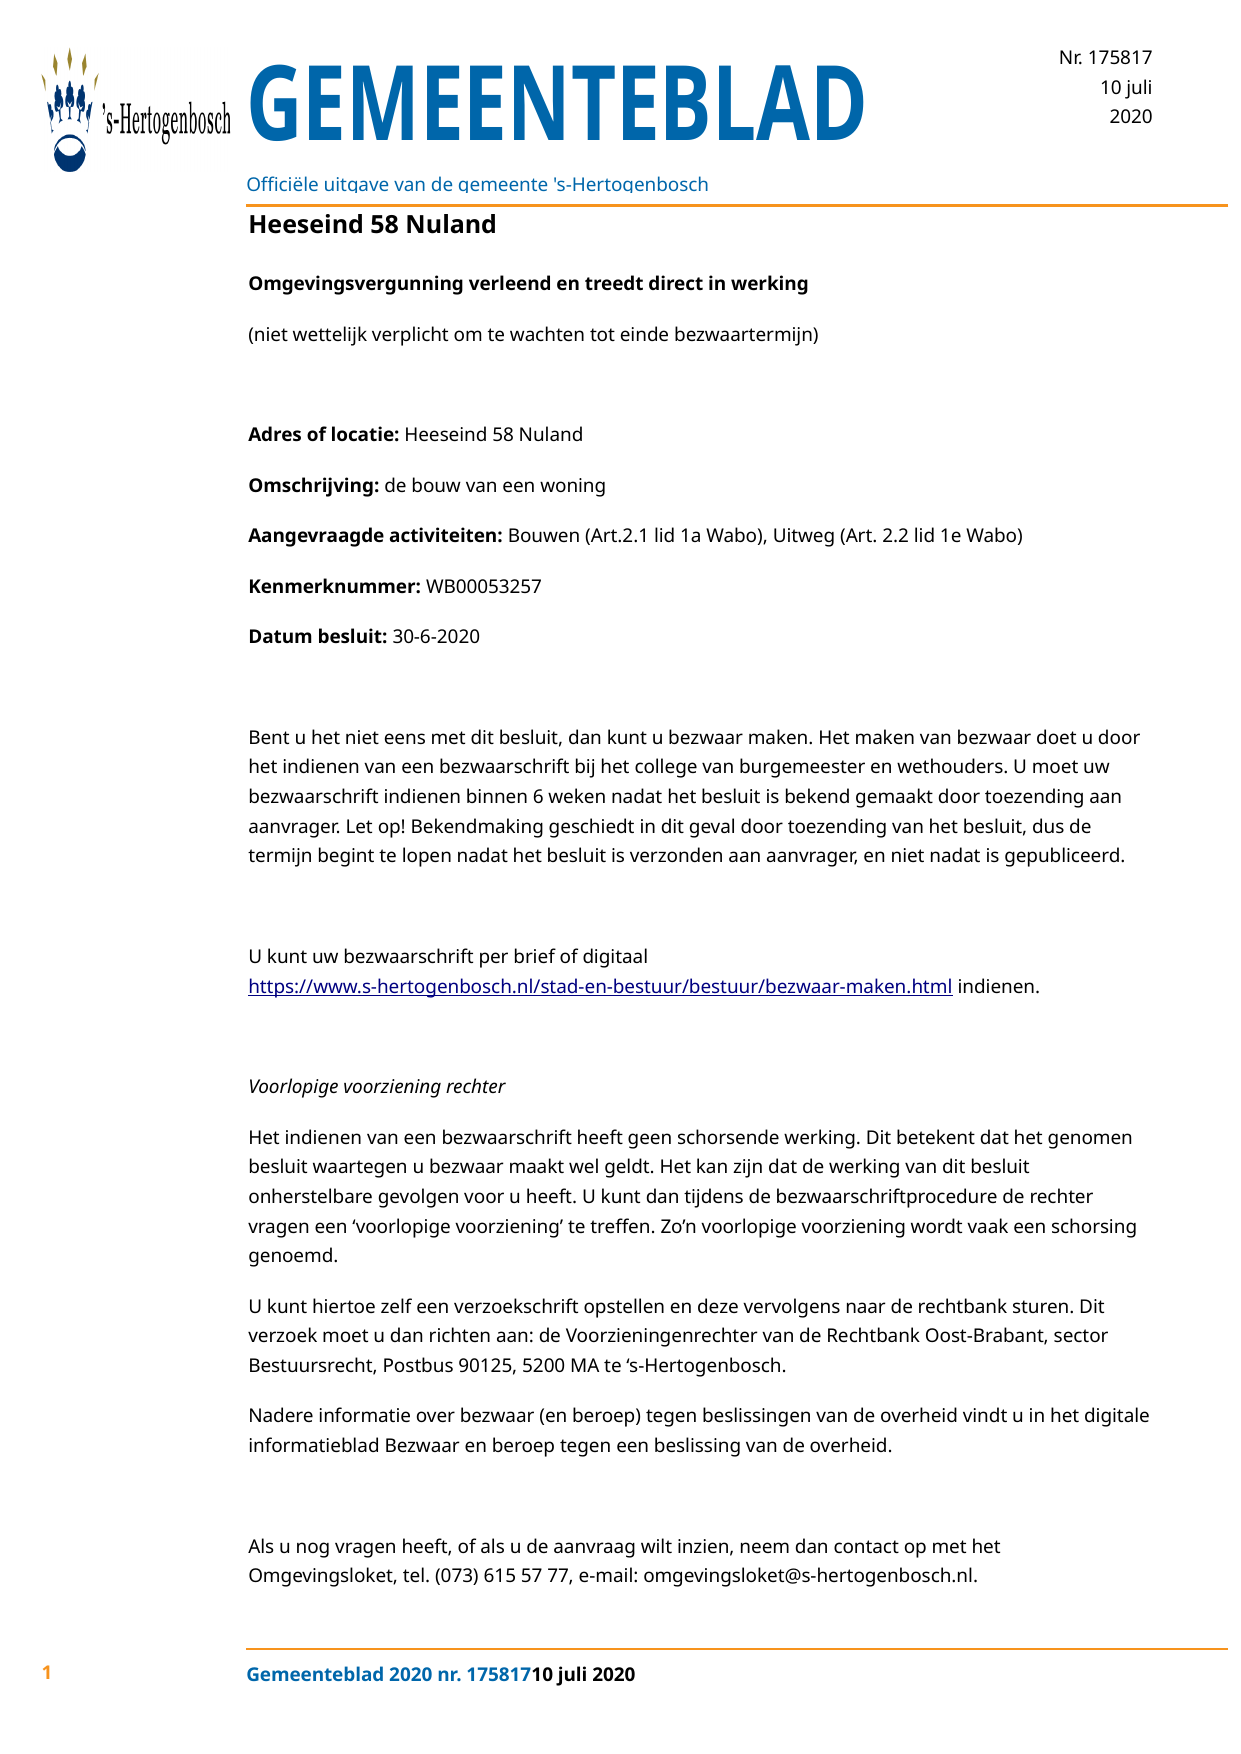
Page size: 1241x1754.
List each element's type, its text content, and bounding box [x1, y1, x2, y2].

text Kenmerknummer: WB00053257 [248, 573, 1152, 598]
text U kunt hiertoe zelf een verzoekschrift opstellen en deze vervolgens naar de rechtbank sturen. Dit verzoek moet u dan richten aan: de Voorzieningenrechter van de Rechtbank Oost-Brabant, sector Bestuursrecht, Postbus 90125, 5200 MA te ‘s-Hertogenbosch. [248, 1293, 1152, 1378]
text Voorlopige voorziening rechter [248, 1074, 1152, 1099]
text Het indienen van een bezwaarschrift heeft geen schorsende werking. Dit betekent dat het genomen besluit waartegen u bezwaar maakt wel geldt. Het kan zijn dat de werking van dit besluit onherstelbare gevolgen voor u heeft. U kunt dan tijdens de bezwaarschriftprocedure de rechter vragen een ‘voorlopige voorziening’ te treffen. Zo’n voorlopige voorziening wordt vaak een schorsing genoemd. [248, 1124, 1152, 1268]
text Nadere informatie over bezwaar (en beroep) tegen beslissingen van de overheid vindt u in het digitale informatieblad Bezwaar en beroep tegen een beslissing van de overheid. [248, 1402, 1152, 1458]
text Bent u het niet eens met dit besluit, dan kunt u bezwaar maken. Het maken van bezwaar doet u door het indienen van een bezwaarschrift bij het college van burgemeester en wethouders. U moet uw bezwaarschrift indienen binnen 6 weken nadat het besluit is bekend gemaakt door toezending aan aanvrager. Let op! Bekendmaking geschiedt in dit geval door toezending van het besluit, dus de termijn begint te lopen nadat het besluit is verzonden aan aanvrager, en niet nadat is gepubliceerd. [248, 724, 1152, 868]
text Datum besluit: 30-6-2020 [248, 623, 1152, 649]
text Aangevraagde activiteiten: Bouwen (Art.2.1 lid 1a Wabo), Uitweg (Art. 2.2 lid 1e Wabo) [248, 522, 1152, 548]
text Omgevingsvergunning verleend en treedt direct in werking [248, 270, 1152, 296]
text (niet wettelijk verplicht om te wachten tot einde bezwaartermijn) [248, 321, 1152, 346]
text U kunt uw bezwaarschrift per brief of digitaal https://www.s-hertogenbosch.nl/stad-en-bestuur/bestuur/bezwaar-maken.html indienen. [248, 943, 1152, 998]
text Heeseind 58 Nuland [248, 207, 1152, 241]
text Als u nog vragen heeft, of als u de aanvraag wilt inzien, neem dan contact op met het Omgevingsloket, tel. (073) 615 57 77, e-mail: omgevingsloket@s-hertogenbosch.nl. [248, 1533, 1152, 1588]
text Omschrijving: de bouw van een woning [248, 472, 1152, 498]
text Adres of locatie: Heeseind 58 Nuland [248, 422, 1152, 447]
picture [41, 47, 231, 172]
